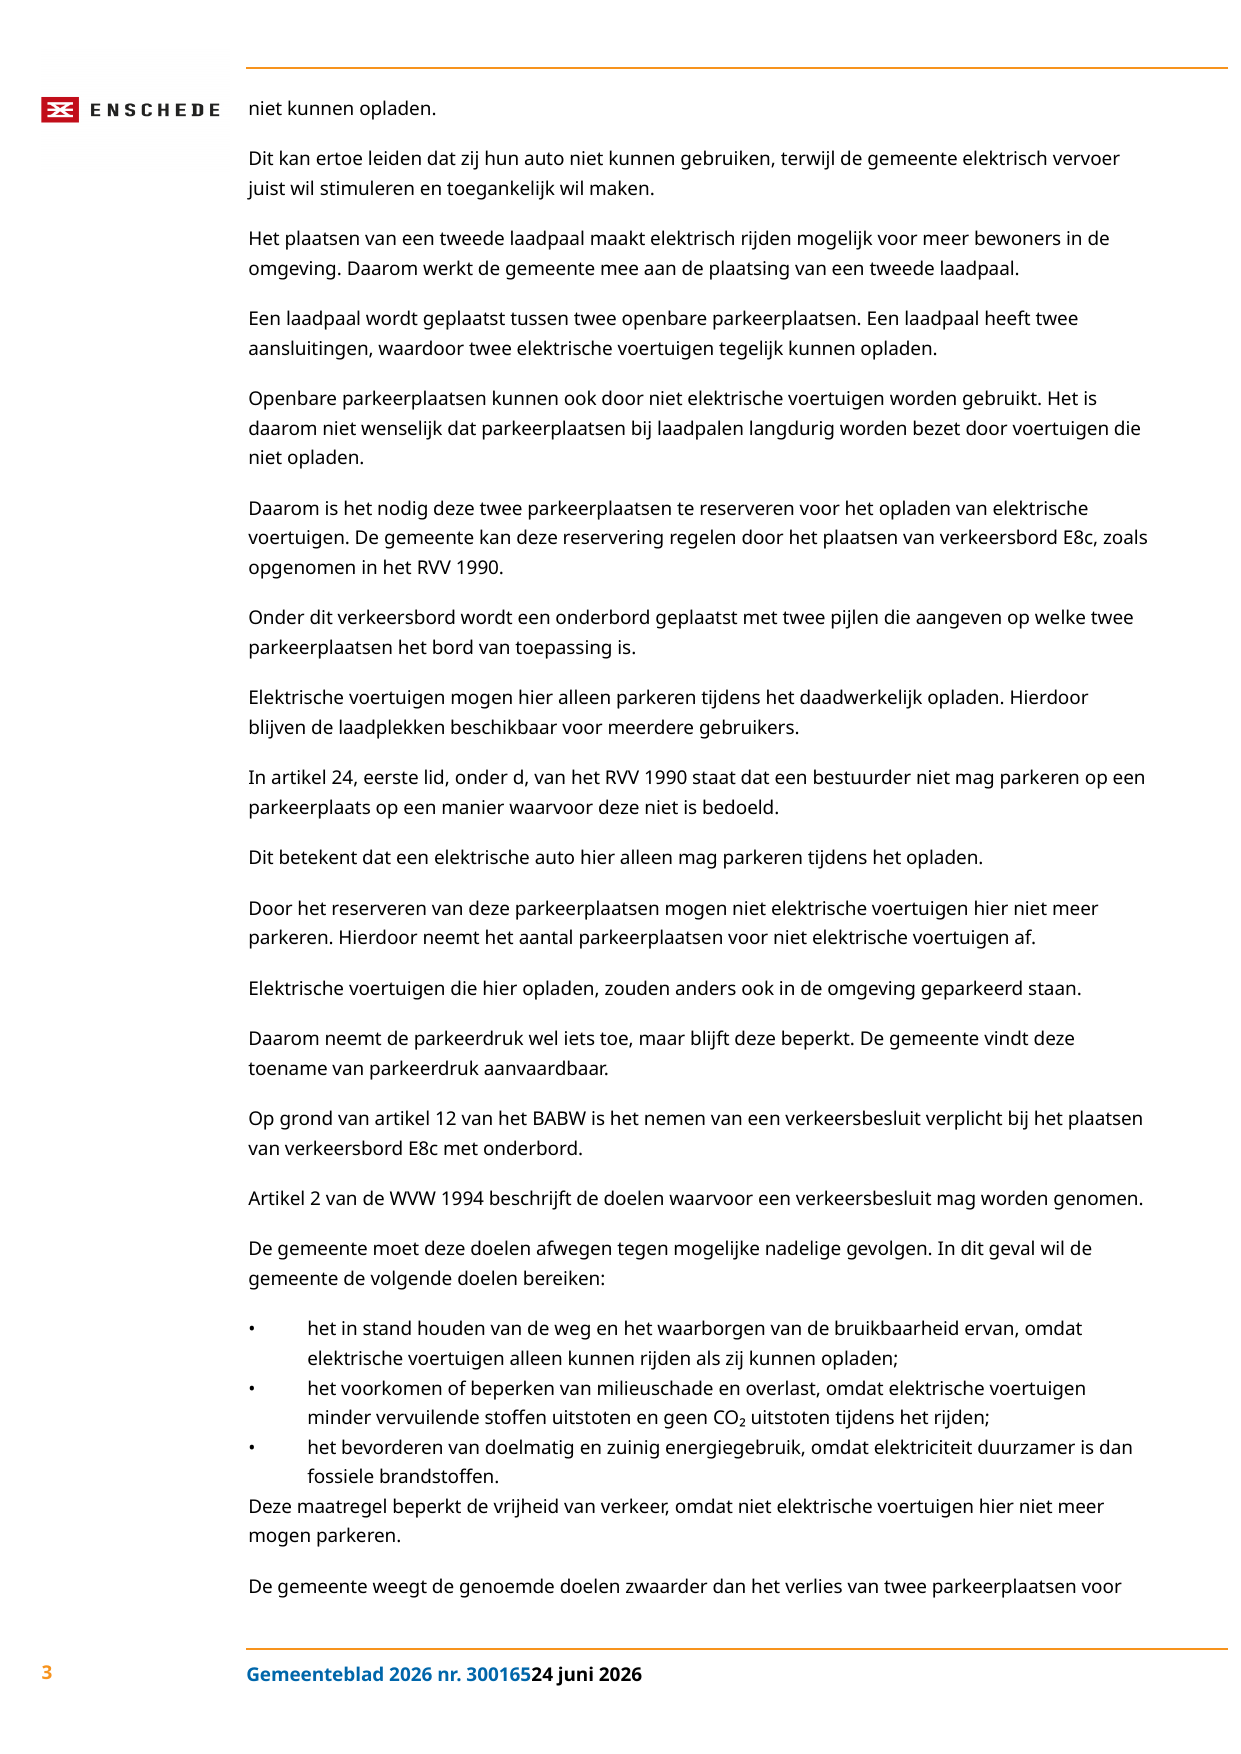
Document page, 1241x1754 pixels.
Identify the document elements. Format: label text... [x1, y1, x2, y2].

text Daarom is het nodig deze twee parkeerplaatsen te reserveren voor het opladen van elektrische voertuigen. De gemeente kan deze reservering regelen door het plaatsen van verkeersbord E8c, zoals opgenomen in het RVV 1990. [248, 495, 1152, 580]
text Artikel 2 van de WVW 1994 beschrijft de doelen waarvoor een verkeersbesluit mag worden genomen. [248, 1185, 1152, 1211]
text Onder dit verkeersbord wordt een onderbord geplaatst met twee pijlen die aangeven op welke twee parkeerplaatsen het bord van toepassing is. [248, 604, 1152, 660]
text Een laadpaal wordt geplaatst tussen twee openbare parkeerplaatsen. Een laadpaal heeft twee aansluitingen, waardoor twee elektrische voertuigen tegelijk kunnen opladen. [248, 305, 1152, 361]
text De gemeente weegt de genoemde doelen zwaarder dan het verlies van twee parkeerplaatsen voor [248, 1573, 1152, 1599]
text In artikel 24, eerste lid, onder d, van het RVV 1990 staat dat een bestuurder niet mag parkeren op een parkeerplaats op een manier waarvoor deze niet is bedoeld. [248, 764, 1152, 820]
text Door het reserveren van deze parkeerplaatsen mogen niet elektrische voertuigen hier niet meer parkeren. Hierdoor neemt het aantal parkeerplaatsen voor niet elektrische voertuigen af. [248, 895, 1152, 950]
list het in stand houden van de weg en het waarborgen van de bruikbaarheid ervan, omdat elektrische voertuigen alleen kunnen rijden als zij kunnen opladen; [248, 1316, 1152, 1371]
picture [41, 47, 231, 172]
text Het plaatsen van een tweede laadpaal maakt elektrisch rijden mogelijk voor meer bewoners in de omgeving. Daarom werkt de gemeente mee aan de plaatsing van een tweede laadpaal. [248, 225, 1152, 281]
text Openbare parkeerplaatsen kunnen ook door niet elektrische voertuigen worden gebruikt. Het is daarom niet wenselijk dat parkeerplaatsen bij laadpalen langdurig worden bezet door voertuigen die niet opladen. [248, 385, 1152, 470]
text Deze maatregel beperkt de vrijheid van verkeer, omdat niet elektrische voertuigen hier niet meer mogen parkeren. [248, 1493, 1152, 1548]
text Daarom neemt de parkeerdruk wel iets toe, maar blijft deze beperkt. De gemeente vindt deze toename van parkeerdruk aanvaardbaar. [248, 1025, 1152, 1081]
text Elektrische voertuigen die hier opladen, zouden anders ook in de omgeving geparkeerd staan. [248, 975, 1152, 1001]
text Op grond van artikel 12 van het BABW is het nemen van een verkeersbesluit verplicht bij het plaatsen van verkeersbord E8c met onderbord. [248, 1105, 1152, 1161]
text niet kunnen opladen. [248, 95, 1152, 121]
text De gemeente moet deze doelen afwegen tegen mogelijke nadelige gevolgen. In dit geval wil de gemeente de volgende doelen bereiken: [248, 1236, 1152, 1291]
text Elektrische voertuigen mogen hier alleen parkeren tijdens het daadwerkelijk opladen. Hierdoor blijven de laadplekken beschikbaar voor meerdere gebruikers. [248, 684, 1152, 740]
text Dit kan ertoe leiden dat zij hun auto niet kunnen gebruiken, terwijl de gemeente elektrisch vervoer juist wil stimuleren en toegankelijk wil maken. [248, 145, 1152, 201]
text Dit betekent dat een elektrische auto hier alleen mag parkeren tijdens het opladen. [248, 844, 1152, 870]
list het bevorderen van doelmatig en zuinig energiegebruik, omdat elektriciteit duurzamer is dan fossiele brandstoffen. [248, 1434, 1152, 1489]
list het voorkomen of beperken van milieuschade en overlast, omdat elektrische voertuigen minder vervuilende stoffen uitstoten en geen CO₂ uitstoten tijdens het rijden; [248, 1375, 1152, 1430]
